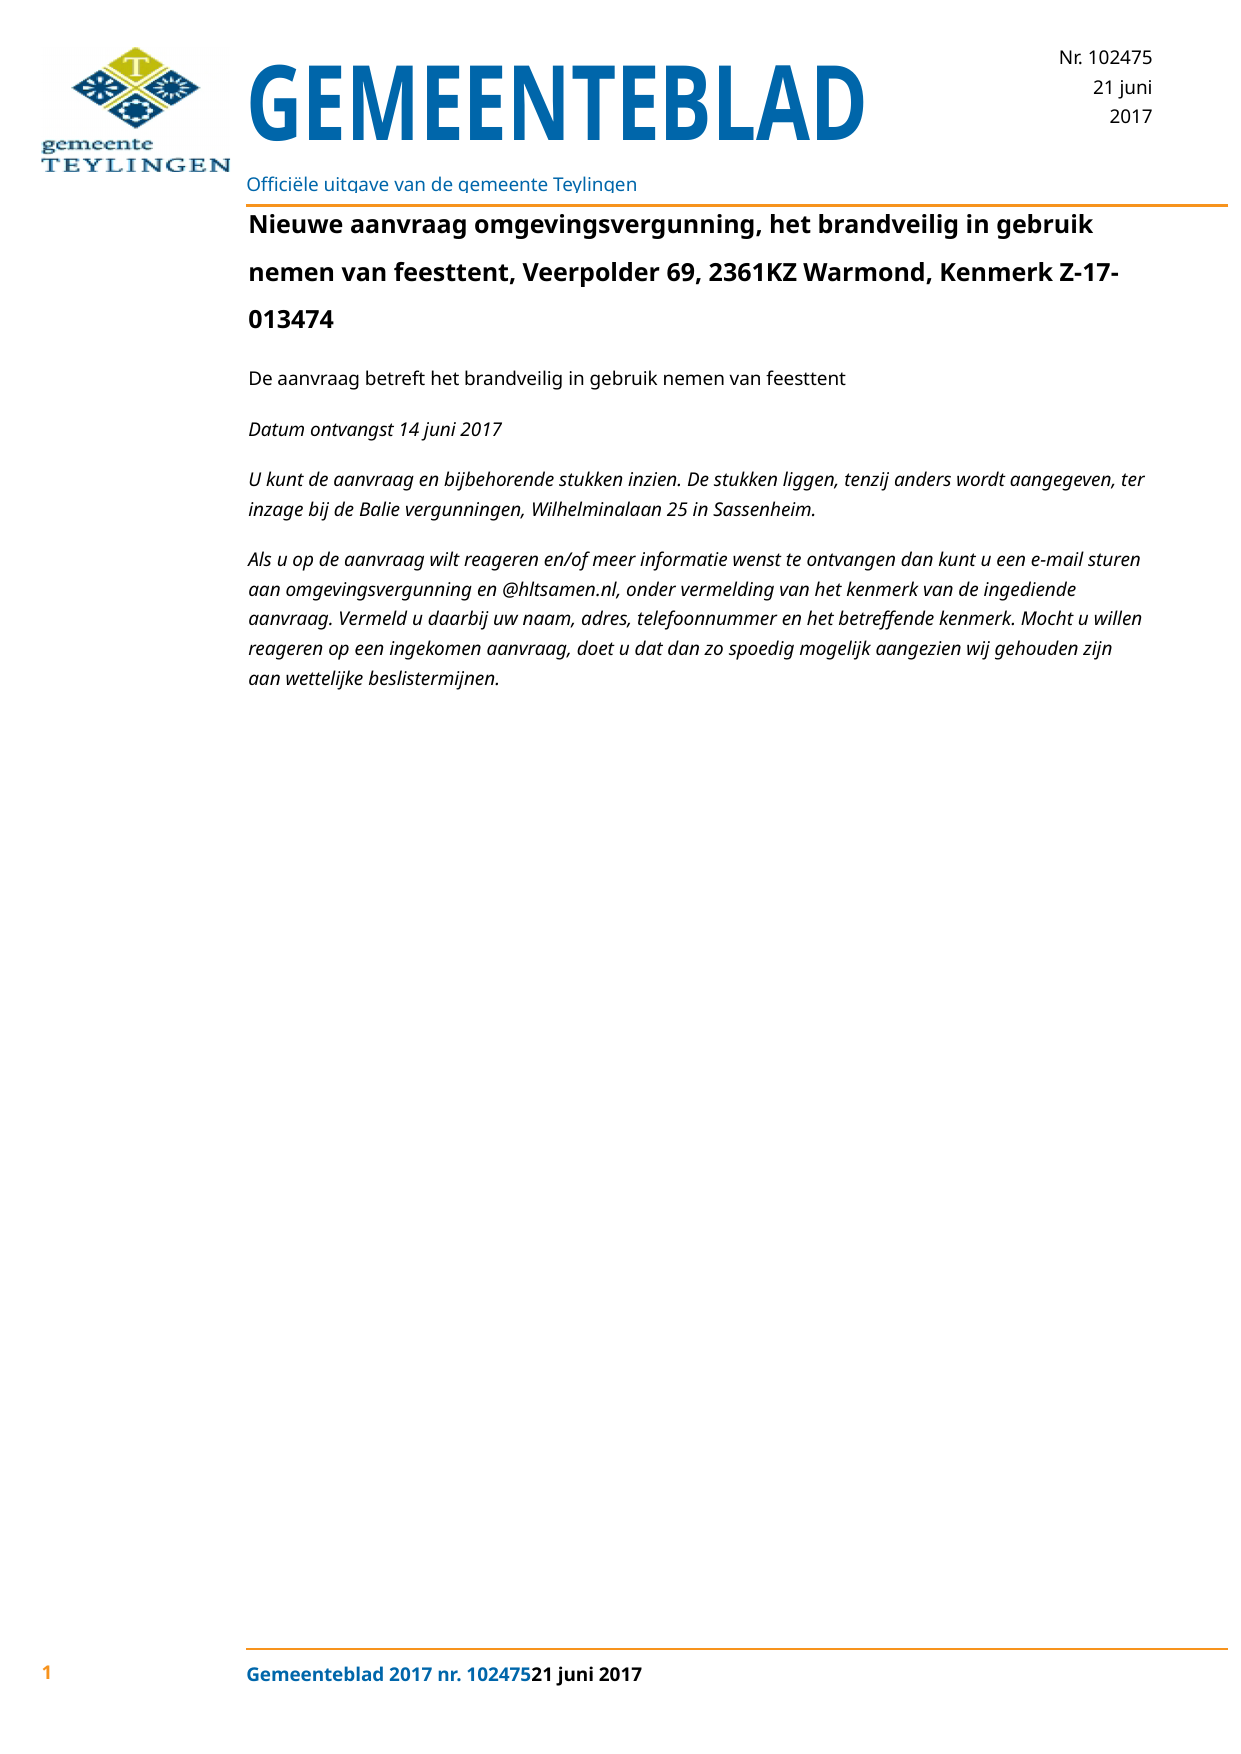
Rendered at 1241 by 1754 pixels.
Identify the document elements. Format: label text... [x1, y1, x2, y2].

picture [41, 47, 231, 172]
text U kunt de aanvraag en bijbehorende stukken inzien. De stukken liggen, tenzij anders wordt aangegeven, ter inzage bij de Balie vergunningen, Wilhelminalaan 25 in Sassenheim. [248, 466, 1152, 522]
text De aanvraag betreft het brandveilig in gebruik nemen van feesttent [248, 366, 1152, 391]
text Datum ontvangst 14 juni 2017 [248, 416, 1152, 442]
text Als u op de aanvraag wilt reageren en/of meer informatie wenst te ontvangen dan kunt u een e-mail sturen aan omgevingsvergunning en @hltsamen.nl, onder vermelding van het kenmerk van de ingediende aanvraag. Vermeld u daarbij uw naam, adres, telefoonnummer en het betreffende kenmerk. Mocht u willen reageren op een ingekomen aanvraag, doet u dat dan zo spoedig mogelijk aangezien wij gehouden zijn aan wettelijke beslistermijnen. [248, 546, 1152, 690]
text Nieuwe aanvraag omgevingsvergunning, het brandveilig in gebruik nemen van feesttent, Veerpolder 69, 2361KZ Warmond, Kenmerk Z-17-013474 [248, 207, 1152, 336]
